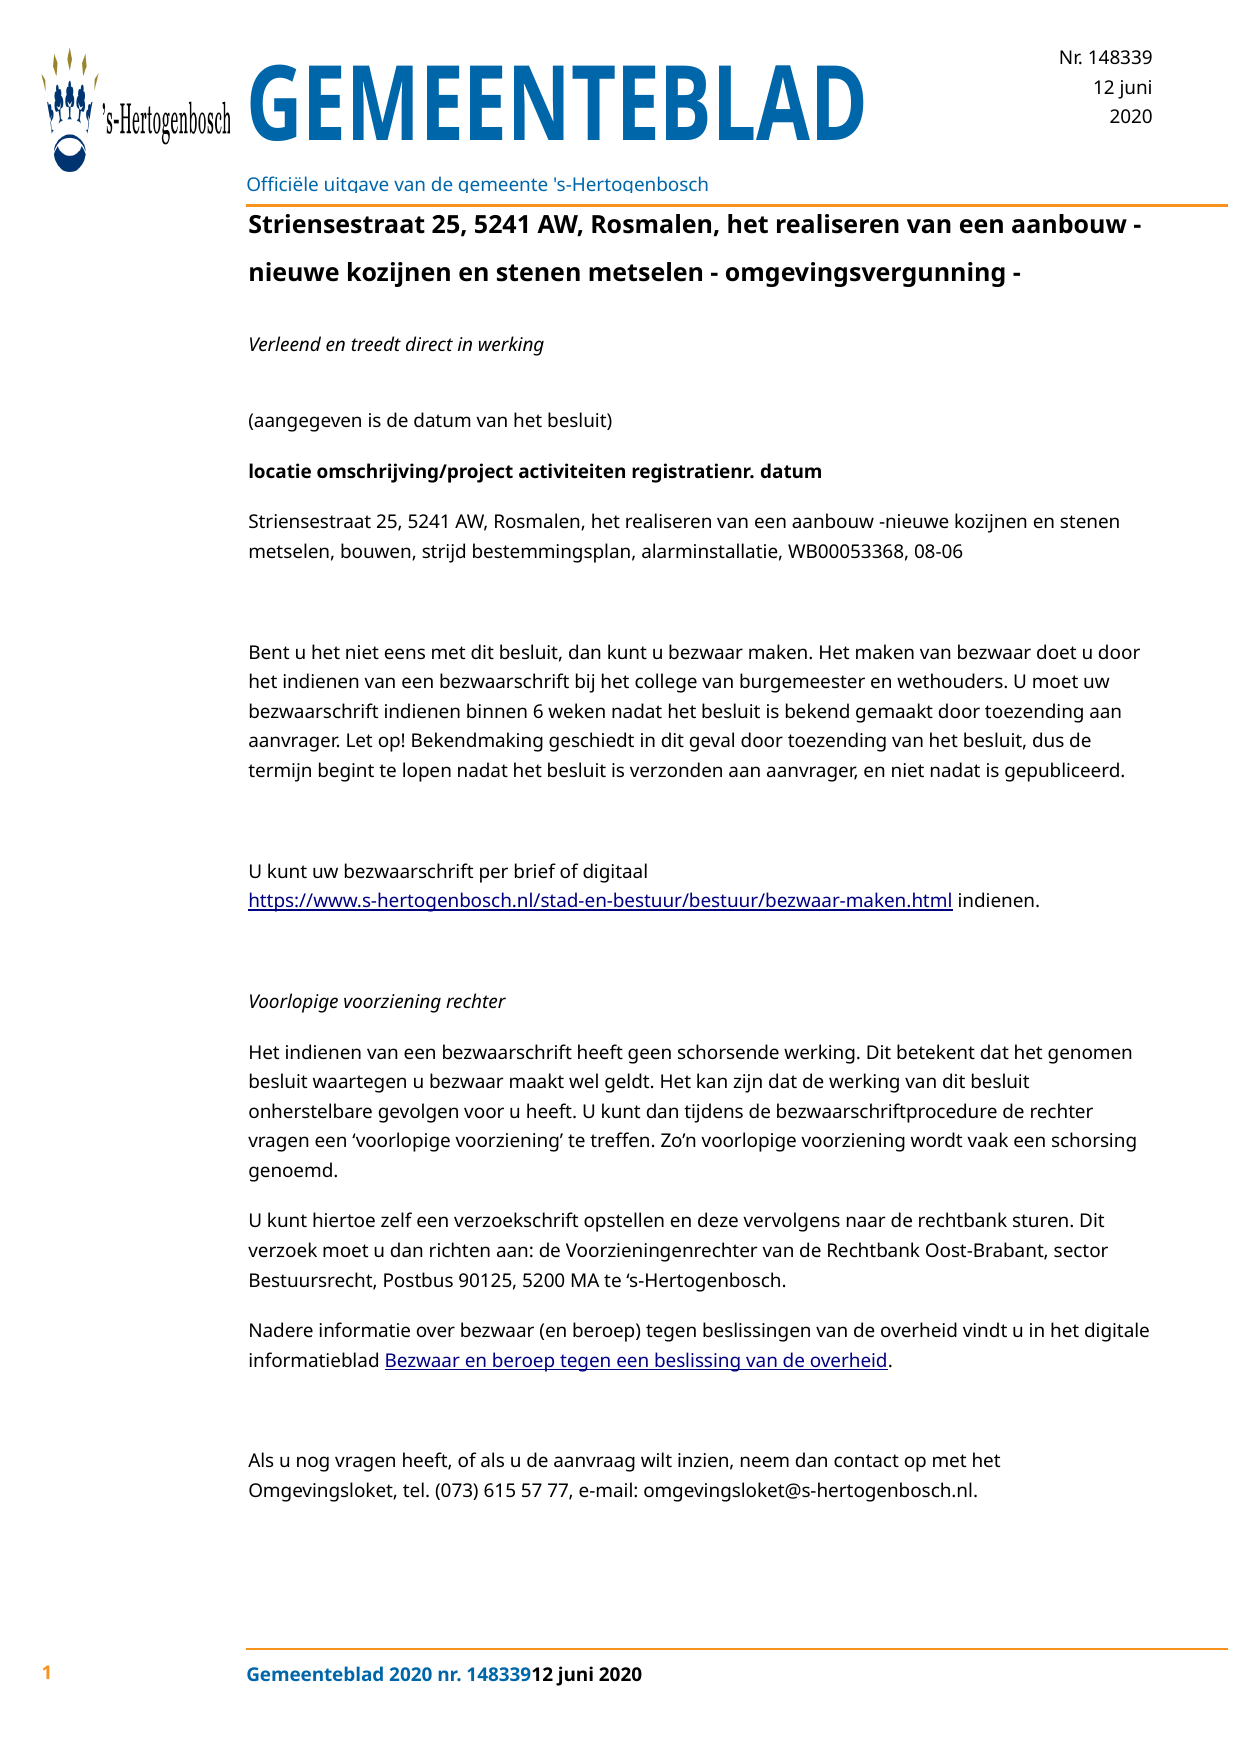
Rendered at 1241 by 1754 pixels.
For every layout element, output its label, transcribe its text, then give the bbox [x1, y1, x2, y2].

text U kunt uw bezwaarschrift per brief of digitaal https://www.s-hertogenbosch.nl/stad-en-bestuur/bestuur/bezwaar-maken.html indienen. [248, 858, 1152, 913]
text U kunt hiertoe zelf een verzoekschrift opstellen en deze vervolgens naar de rechtbank sturen. Dit verzoek moet u dan richten aan: de Voorzieningenrechter van de Rechtbank Oost-Brabant, sector Bestuursrecht, Postbus 90125, 5200 MA te ‘s-Hertogenbosch. [248, 1208, 1152, 1292]
text Striensestraat 25, 5241 AW, Rosmalen, het realiseren van een aanbouw -nieuwe kozijnen en stenen metselen - omgevingsvergunning - [248, 207, 1152, 288]
picture [41, 47, 231, 172]
text Voorlopige voorziening rechter [248, 988, 1152, 1014]
text Striensestraat 25, 5241 AW, Rosmalen, het realiseren van een aanbouw -nieuwe kozijnen en stenen metselen, bouwen, strijd bestemmingsplan, alarminstallatie, WB00053368, 08-06 [248, 508, 1152, 564]
text locatie omschrijving/project activiteiten registratienr. datum [248, 458, 1152, 484]
text Het indienen van een bezwaarschrift heeft geen schorsende werking. Dit betekent dat het genomen besluit waartegen u bezwaar maakt wel geldt. Het kan zijn dat de werking van dit besluit onherstelbare gevolgen voor u heeft. U kunt dan tijdens de bezwaarschriftprocedure de rechter vragen een ‘voorlopige voorziening’ te treffen. Zo’n voorlopige voorziening wordt vaak een schorsing genoemd. [248, 1039, 1152, 1183]
text Nadere informatie over bezwaar (en beroep) tegen beslissingen van de overheid vindt u in het digitale informatieblad Bezwaar en beroep tegen een beslissing van de overheid. [248, 1317, 1152, 1372]
text (aangegeven is de datum van het besluit) [248, 408, 1152, 433]
text Als u nog vragen heeft, of als u de aanvraag wilt inzien, neem dan contact op met het Omgevingsloket, tel. (073) 615 57 77, e-mail: omgevingsloket@s-hertogenbosch.nl. [248, 1448, 1152, 1503]
text Bent u het niet eens met dit besluit, dan kunt u bezwaar maken. Het maken van bezwaar doet u door het indienen van een bezwaarschrift bij het college van burgemeester en wethouders. U moet uw bezwaarschrift indienen binnen 6 weken nadat het besluit is bekend gemaakt door toezending aan aanvrager. Let op! Bekendmaking geschiedt in dit geval door toezending van het besluit, dus de termijn begint te lopen nadat het besluit is verzonden aan aanvrager, en niet nadat is gepubliceerd. [248, 639, 1152, 783]
text Verleend en treedt direct in werking [248, 331, 1152, 357]
